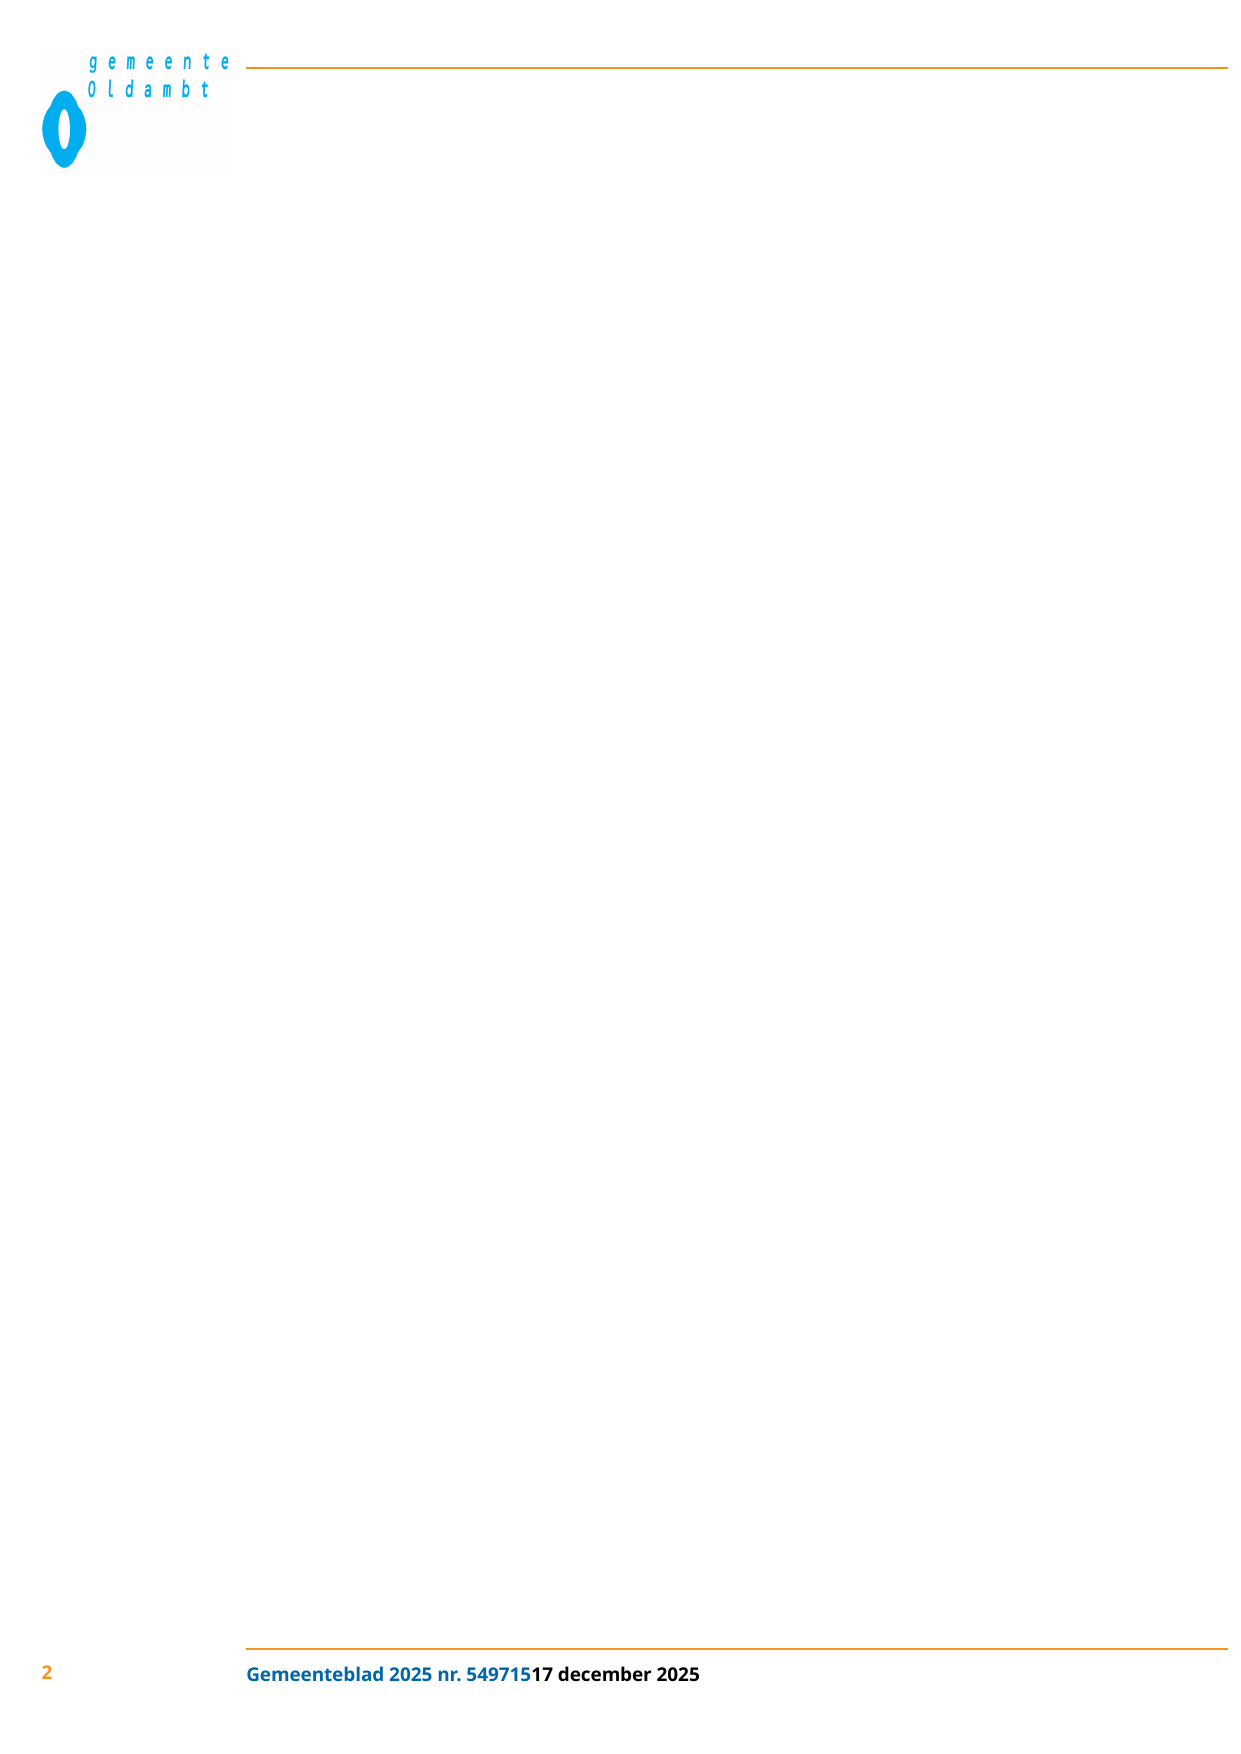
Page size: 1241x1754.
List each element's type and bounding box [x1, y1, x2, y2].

picture [41, 47, 231, 172]
